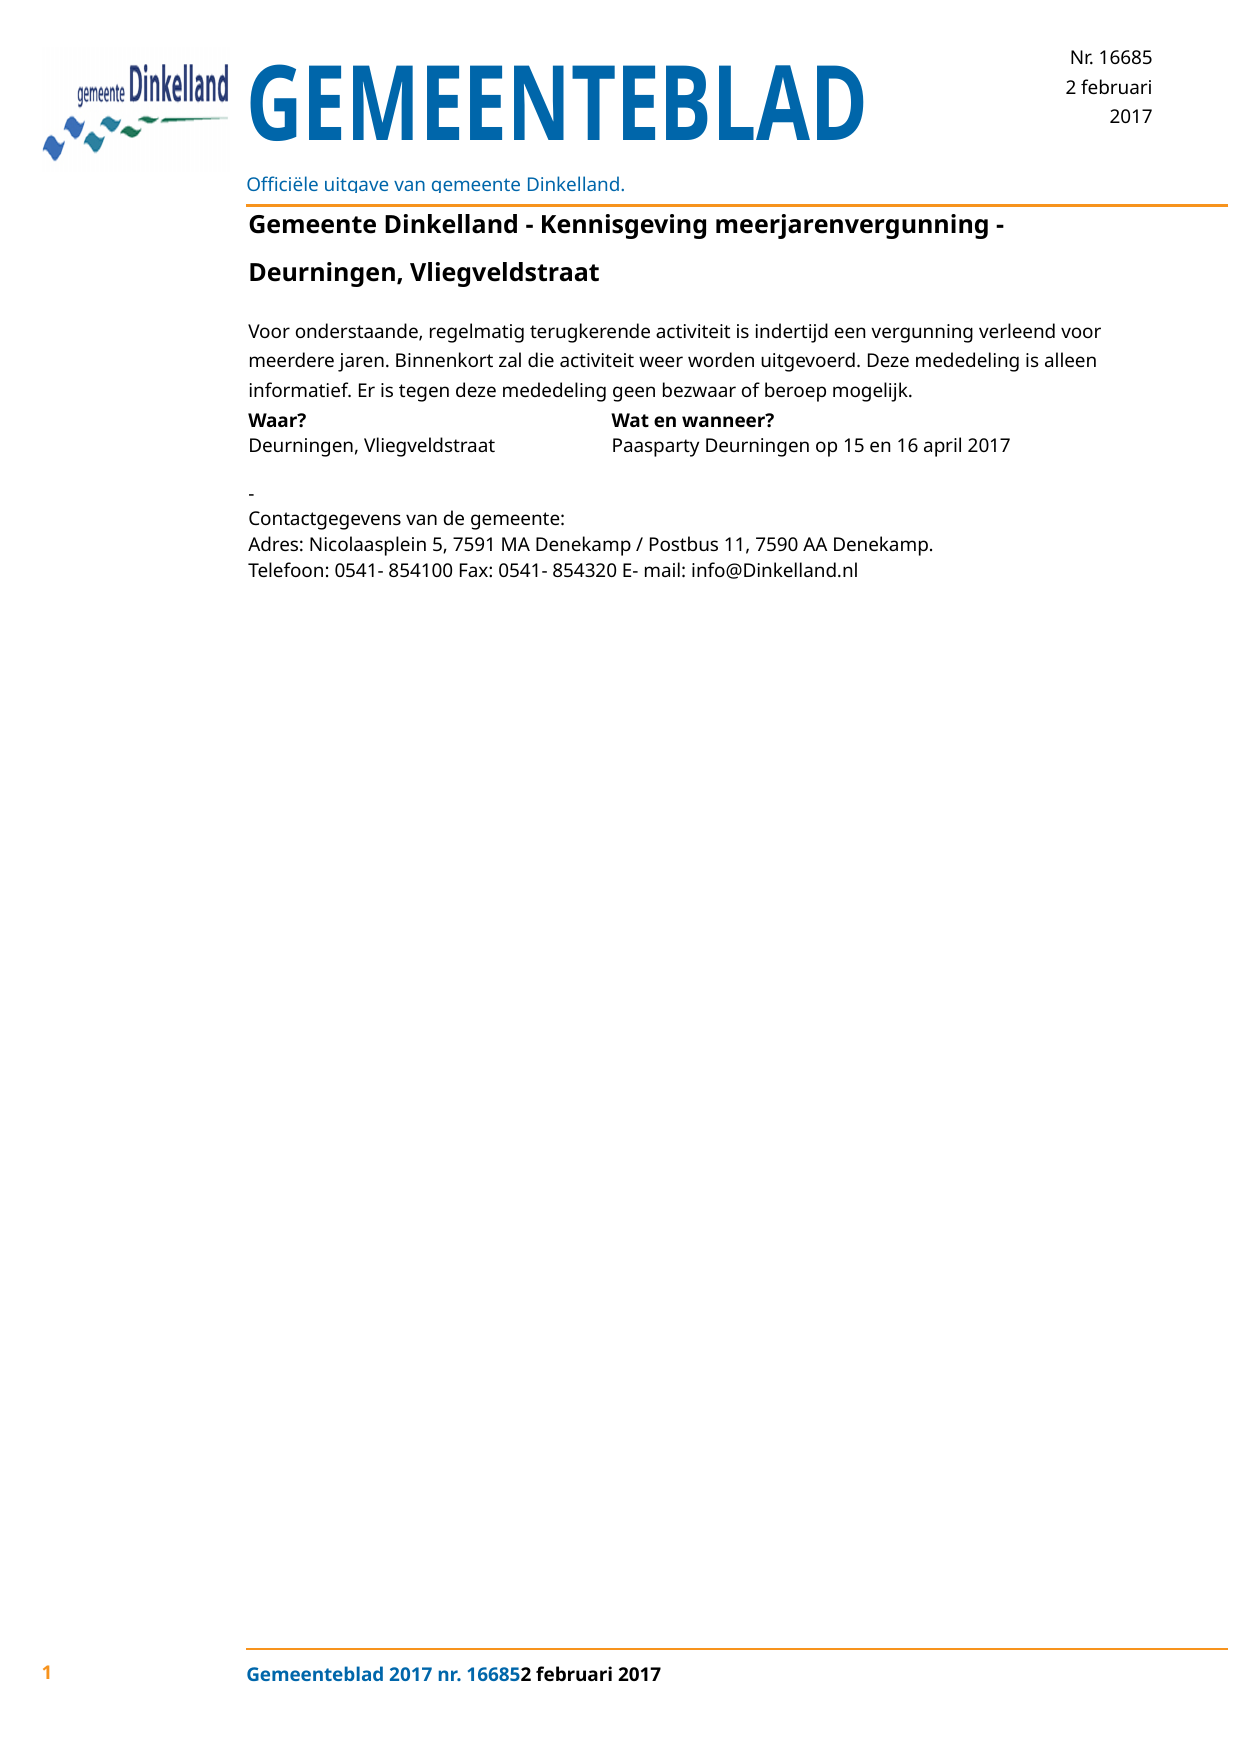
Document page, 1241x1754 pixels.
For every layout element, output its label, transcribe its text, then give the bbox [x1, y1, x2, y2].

text Adres: Nicolaasplein 5, 7591 MA Denekamp / Postbus 11, 7590 AA Denekamp. [248, 531, 1152, 557]
table_cell Paasparty Deurningen op 15 en 16 april 2017 [611, 433, 1152, 458]
text Voor onderstaande, regelmatig terugkerende activiteit is indertijd een vergunning verleend voor meerdere jaren. Binnenkort zal die activiteit weer worden uitgevoerd. Deze mededeling is alleen informatief. Er is tegen deze mededeling geen bezwaar of beroep mogelijk. [248, 318, 1152, 403]
text Telefoon: 0541- 854100 Fax: 0541- 854320 E- mail: info@Dinkelland.nl [248, 557, 1152, 583]
table_header Wat en wanneer? [611, 407, 1152, 432]
table_cell Deurningen, Vliegveldstraat [248, 433, 611, 458]
text - [248, 480, 1152, 505]
text Gemeente Dinkelland - Kennisgeving meerjarenvergunning - Deurningen, Vliegveldstraat [248, 207, 1152, 288]
text Contactgegevens van de gemeente: [248, 505, 1152, 531]
table_header Waar? [248, 407, 611, 432]
picture [41, 47, 231, 172]
